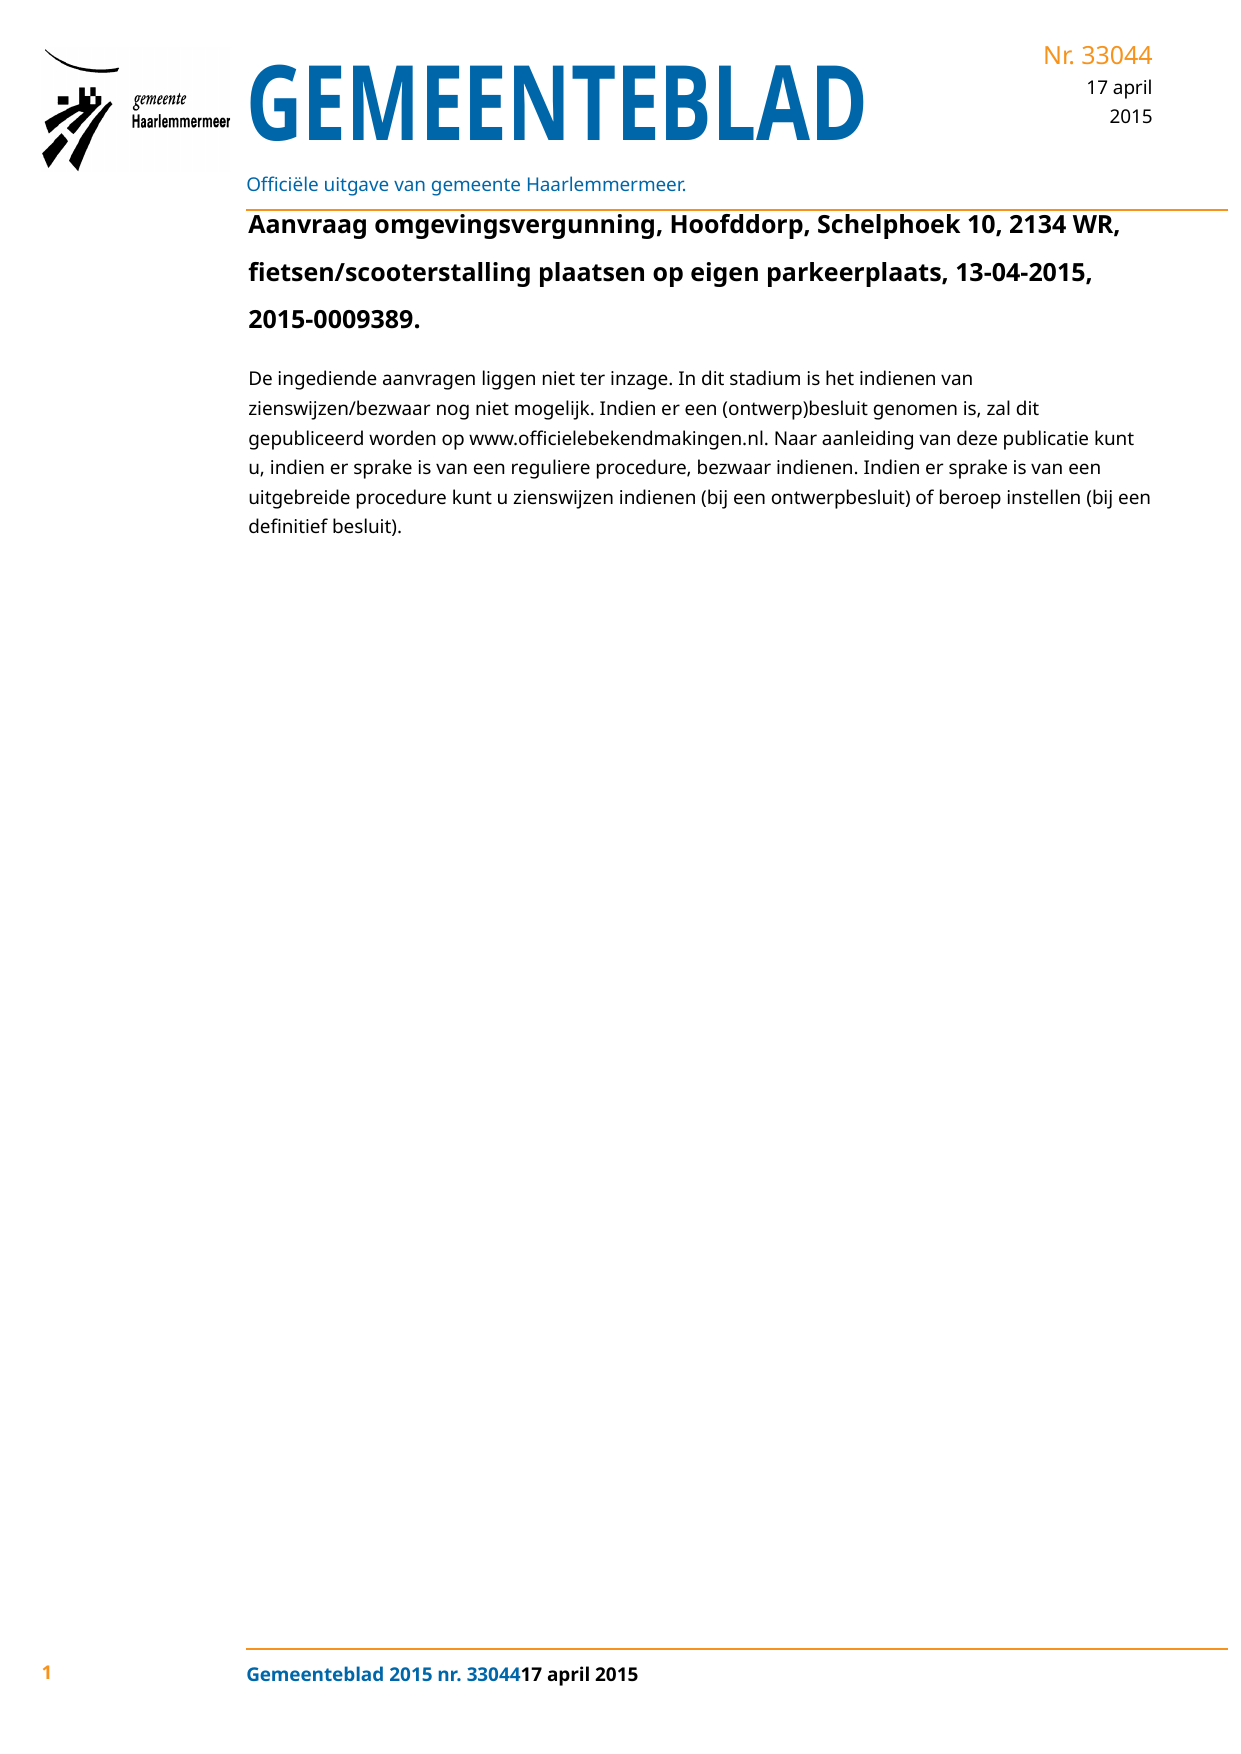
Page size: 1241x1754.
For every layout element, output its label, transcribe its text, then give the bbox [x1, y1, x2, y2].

text De ingediende aanvragen liggen niet ter inzage. In dit stadium is het indienen van zienswijzen/bezwaar nog niet mogelijk. Indien er een (ontwerp)besluit genomen is, zal dit gepubliceerd worden op www.officielebekendmakingen.nl. Naar aanleiding van deze publicatie kunt u, indien er sprake is van een reguliere procedure, bezwaar indienen. Indien er sprake is van een uitgebreide procedure kunt u zienswijzen indienen (bij een ontwerpbesluit) of beroep instellen (bij een definitief besluit). [248, 366, 1152, 539]
picture [41, 47, 231, 172]
text Aanvraag omgevingsvergunning, Hoofddorp, Schelphoek 10, 2134 WR, fietsen/scooterstalling plaatsen op eigen parkeerplaats, 13-04-2015, 2015-0009389. [248, 211, 1152, 336]
